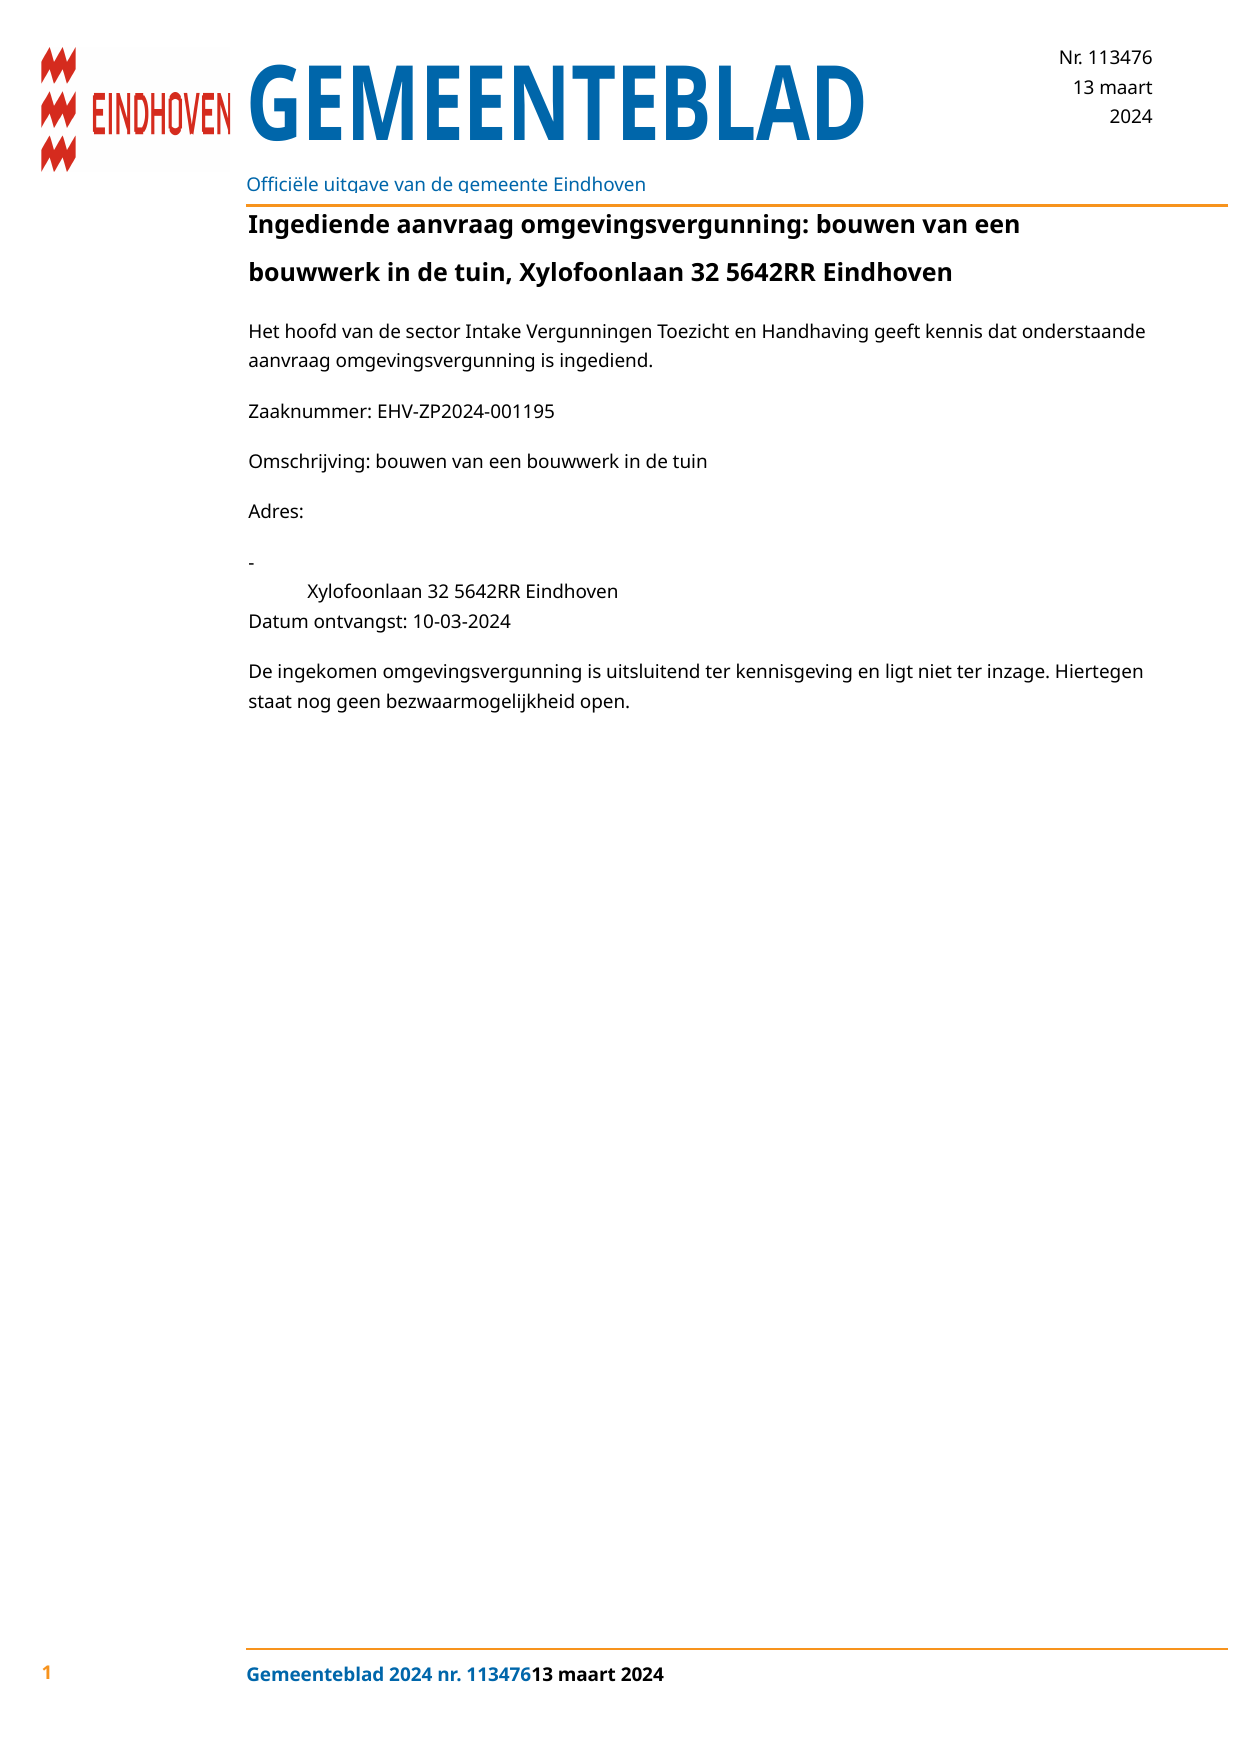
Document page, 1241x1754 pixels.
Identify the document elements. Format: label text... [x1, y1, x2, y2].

picture [41, 47, 231, 172]
text Zaaknummer: EHV-ZP2024-001195 [248, 398, 1152, 424]
text Omschrijving: bouwen van een bouwwerk in de tuin [248, 448, 1152, 474]
text Het hoofd van de sector Intake Vergunningen Toezicht en Handhaving geeft kennis dat onderstaande aanvraag omgevingsvergunning is ingediend. [248, 318, 1152, 373]
text De ingekomen omgevingsvergunning is uitsluitend ter kennisgeving en ligt niet ter inzage. Hiertegen staat nog geen bezwaarmogelijkheid open. [248, 659, 1152, 714]
text Ingediende aanvraag omgevingsvergunning: bouwen van een bouwwerk in de tuin, Xylofoonlaan 32 5642RR Eindhoven [248, 207, 1152, 288]
list Xylofoonlaan 32 5642RR Eindhoven [248, 579, 1152, 604]
text Datum ontvangst: 10-03-2024 [248, 608, 1152, 634]
text Adres: [248, 499, 1152, 524]
